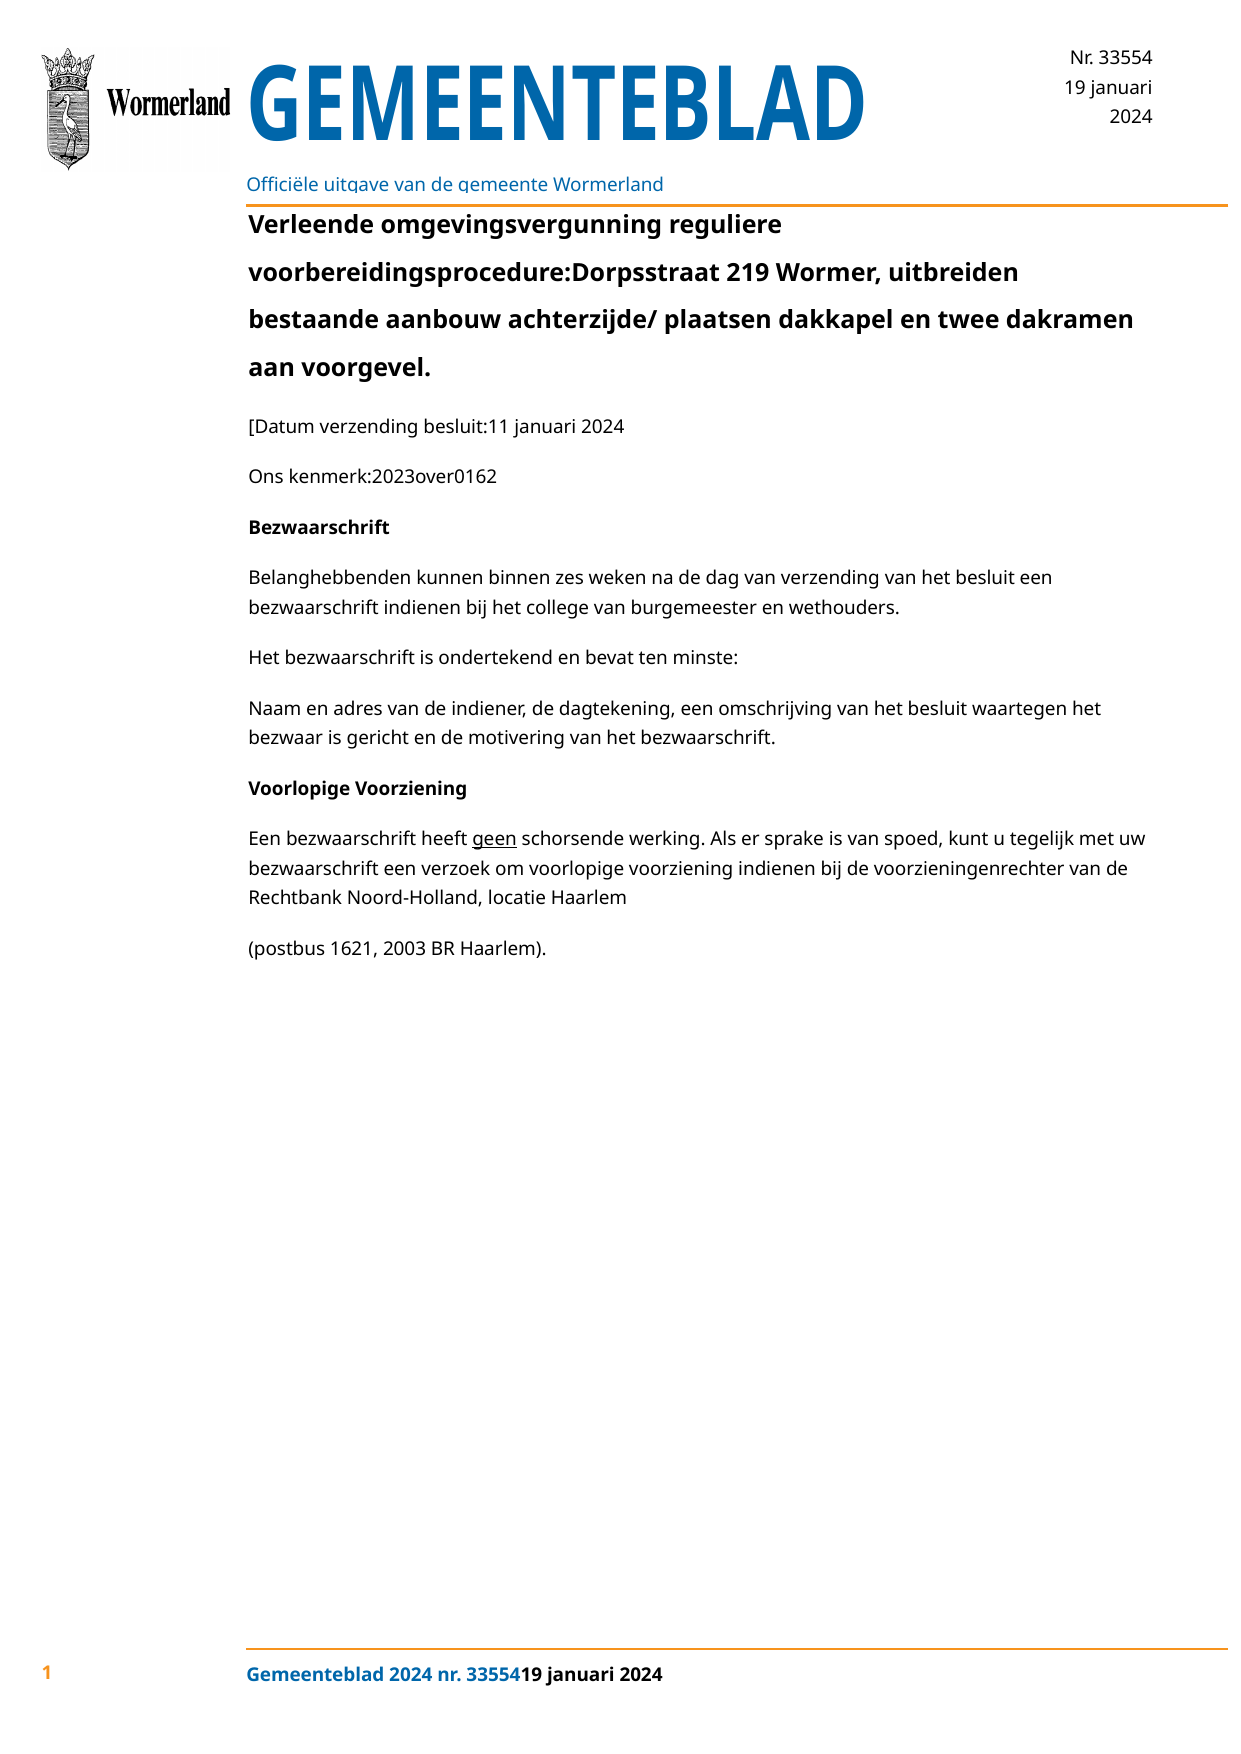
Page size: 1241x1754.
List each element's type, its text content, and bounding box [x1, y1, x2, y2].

text Het bezwaarschrift is ondertekend en bevat ten minste: [248, 644, 1152, 670]
text Ons kenmerk:2023over0162 [248, 463, 1152, 489]
text Bezwaarschrift [248, 514, 1152, 540]
picture [41, 47, 231, 172]
text Een bezwaarschrift heeft geen schorsende werking. Als er sprake is van spoed, kunt u tegelijk met uw bezwaarschrift een verzoek om voorlopige voorziening indienen bij de voorzieningenrechter van de Rechtbank Noord-Holland, locatie Haarlem [248, 825, 1152, 910]
text Voorlopige Voorziening [248, 775, 1152, 801]
text (postbus 1621, 2003 BR Haarlem). [248, 935, 1152, 961]
text Verleende omgevingsvergunning reguliere voorbereidingsprocedure:Dorpsstraat 219 Wormer, uitbreiden bestaande aanbouw achterzijde/ plaatsen dakkapel en twee dakramen aan voorgevel. [248, 207, 1152, 384]
text [Datum verzending besluit:11 januari 2024 [248, 413, 1152, 439]
text Belanghebbenden kunnen binnen zes weken na de dag van verzending van het besluit een bezwaarschrift indienen bij het college van burgemeester en wethouders. [248, 564, 1152, 620]
text Naam en adres van de indiener, de dagtekening, een omschrijving van het besluit waartegen het bezwaar is gericht en de motivering van het bezwaarschrift. [248, 695, 1152, 750]
